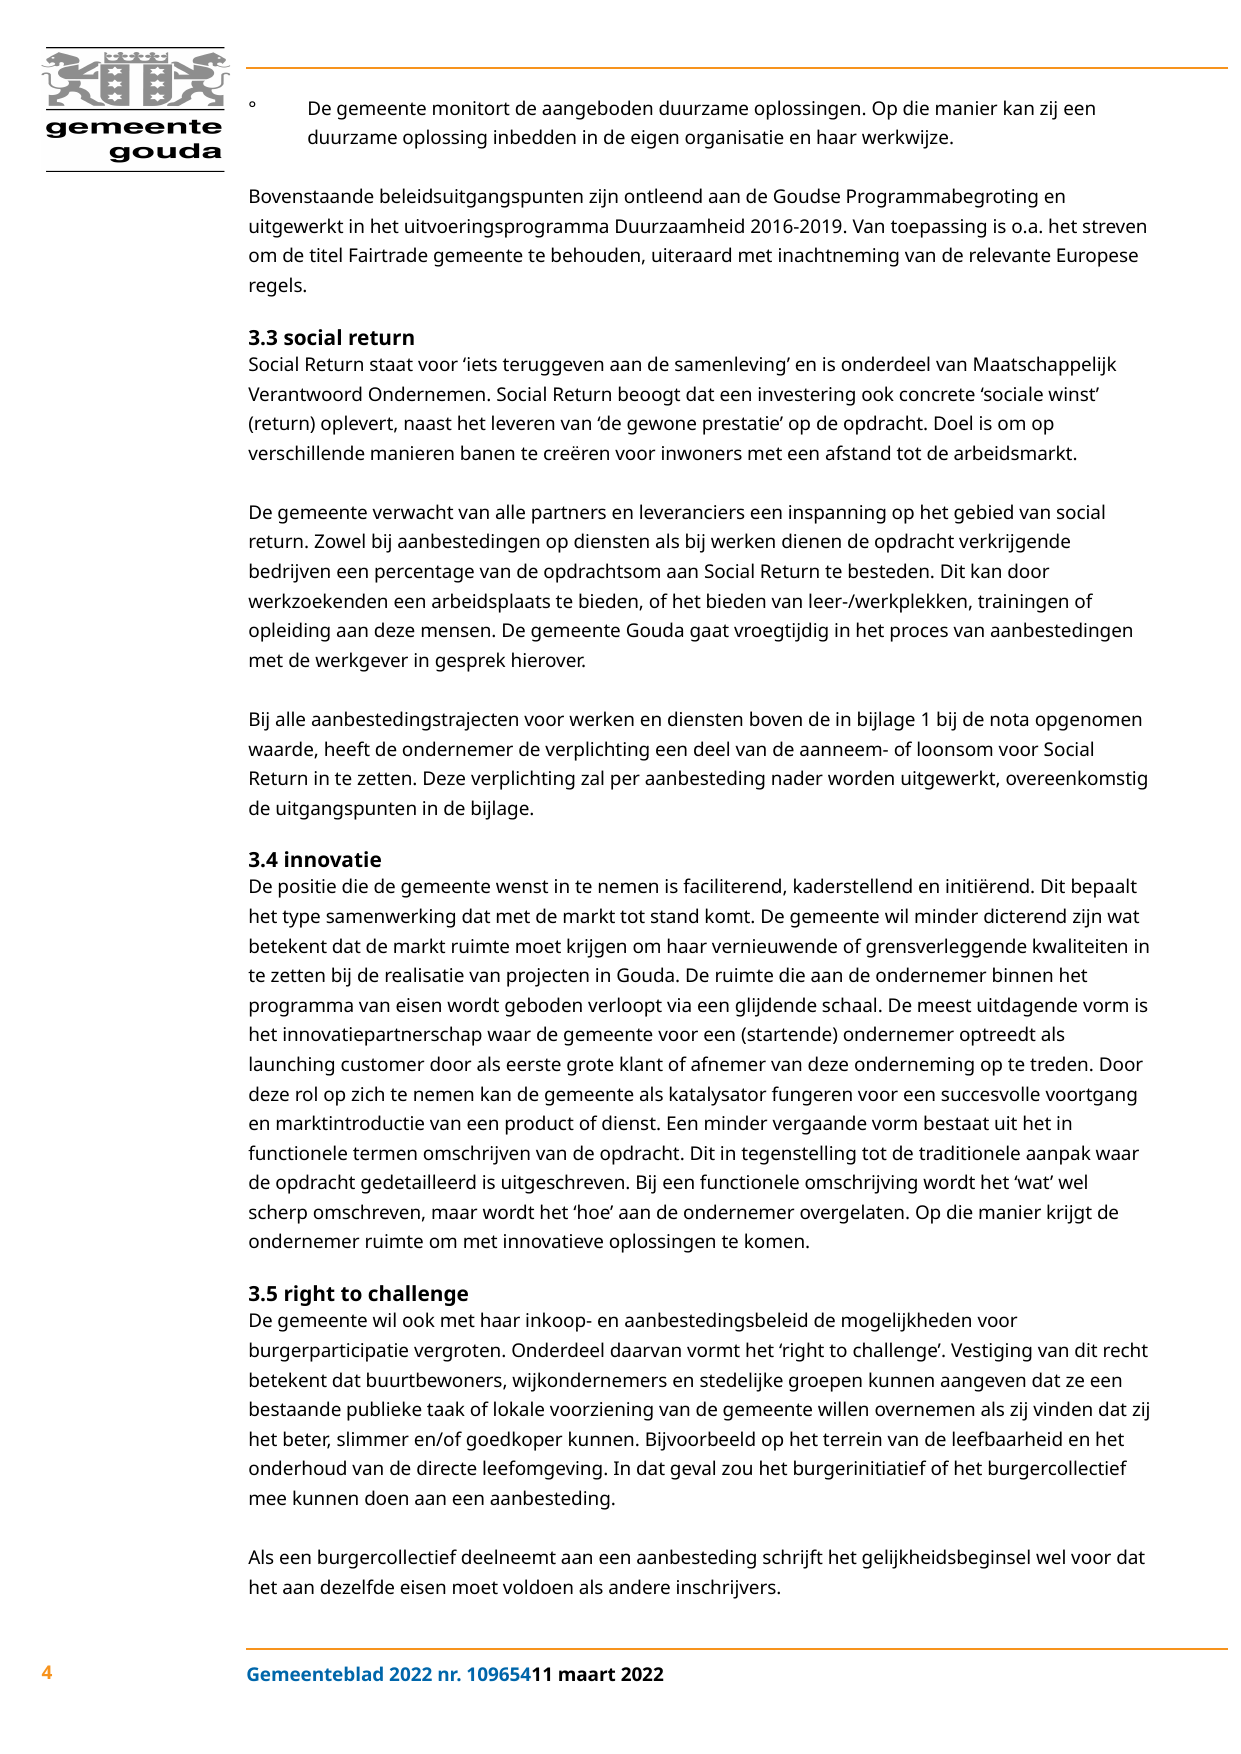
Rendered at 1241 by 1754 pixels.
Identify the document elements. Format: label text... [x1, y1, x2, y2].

text 3.4 innovatie [248, 845, 1152, 874]
list De gemeente monitort de aangeboden duurzame oplossingen. Op die manier kan zij een duurzame oplossing inbedden in de eigen organisatie en haar werkwijze. [248, 95, 1152, 150]
text 3.5 right to challenge [248, 1279, 1152, 1308]
text Bovenstaande beleidsuitgangspunten zijn ontleend aan de Goudse Programmabegroting en uitgewerkt in het uitvoeringsprogramma Duurzaamheid 2016-2019. Van toepassing is o.a. het streven om de titel Fairtrade gemeente te behouden, uiteraard met inachtneming van de relevante Europese regels. [248, 183, 1152, 298]
text Bij alle aanbestedingstrajecten voor werken en diensten boven de in bijlage 1 bij de nota opgenomen waarde, heeft de ondernemer de verplichting een deel van de aanneem- of loonsom voor Social Return in te zetten. Deze verplichting zal per aanbesteding nader worden uitgewerkt, overeenkomstig de uitgangspunten in de bijlage. [248, 706, 1152, 821]
picture [41, 47, 231, 172]
text De gemeente verwacht van alle partners en leveranciers een inspanning op het gebied van social return. Zowel bij aanbestedingen op diensten als bij werken dienen de opdracht verkrijgende bedrijven een percentage van de opdrachtsom aan Social Return te besteden. Dit kan door werkzoekenden een arbeidsplaats te bieden, of het bieden van leer-/werkplekken, trainingen of opleiding aan deze mensen. De gemeente Gouda gaat vroegtijdig in het proces van aanbestedingen met de werkgever in gesprek hierover. [248, 499, 1152, 673]
text Social Return staat voor ‘iets teruggeven aan de samenleving’ en is onderdeel van Maatschappelijk Verantwoord Ondernemen. Social Return beoogt dat een investering ook concrete ‘sociale winst’ (return) oplevert, naast het leveren van ‘de gewone prestatie’ op de opdracht. Doel is om op verschillende manieren banen te creëren voor inwoners met een afstand tot de arbeidsmarkt. [248, 351, 1152, 466]
text De gemeente wil ook met haar inkoop- en aanbestedingsbeleid de mogelijkheden voor burgerparticipatie vergroten. Onderdeel daarvan vormt het ‘right to challenge’. Vestiging van dit recht betekent dat buurtbewoners, wijkondernemers en stedelijke groepen kunnen aangeven dat ze een bestaande publieke taak of lokale voorziening van de gemeente willen overnemen als zij vinden dat zij het beter, slimmer en/of goedkoper kunnen. Bijvoorbeeld op het terrein van de leefbaarheid en het onderhoud van de directe leefomgeving. In dat geval zou het burgerinitiatief of het burgercollectief mee kunnen doen aan een aanbesteding. [248, 1308, 1152, 1511]
text De positie die de gemeente wenst in te nemen is faciliterend, kaderstellend en initiërend. Dit bepaalt het type samenwerking dat met de markt tot stand komt. De gemeente wil minder dicterend zijn wat betekent dat de markt ruimte moet krijgen om haar vernieuwende of grensverleggende kwaliteiten in te zetten bij de realisatie van projecten in Gouda. De ruimte die aan de ondernemer binnen het programma van eisen wordt geboden verloopt via een glijdende schaal. De meest uitdagende vorm is het innovatiepartnerschap waar de gemeente voor een (startende) ondernemer optreedt als launching customer door als eerste grote klant of afnemer van deze onderneming op te treden. Door deze rol op zich te nemen kan de gemeente als katalysator fungeren voor een succesvolle voortgang en marktintroductie van een product of dienst. Een minder vergaande vorm bestaat uit het in functionele termen omschrijven van de opdracht. Dit in tegenstelling tot de traditionele aanpak waar de opdracht gedetailleerd is uitgeschreven. Bij een functionele omschrijving wordt het ‘wat’ wel scherp omschreven, maar wordt het ‘hoe’ aan de ondernemer overgelaten. Op die manier krijgt de ondernemer ruimte om met innovatieve oplossingen te komen. [248, 874, 1152, 1254]
text 3.3 social return [248, 323, 1152, 351]
text Als een burgercollectief deelneemt aan een aanbesteding schrijft het gelijkheidsbeginsel wel voor dat het aan dezelfde eisen moet voldoen als andere inschrijvers. [248, 1544, 1152, 1599]
